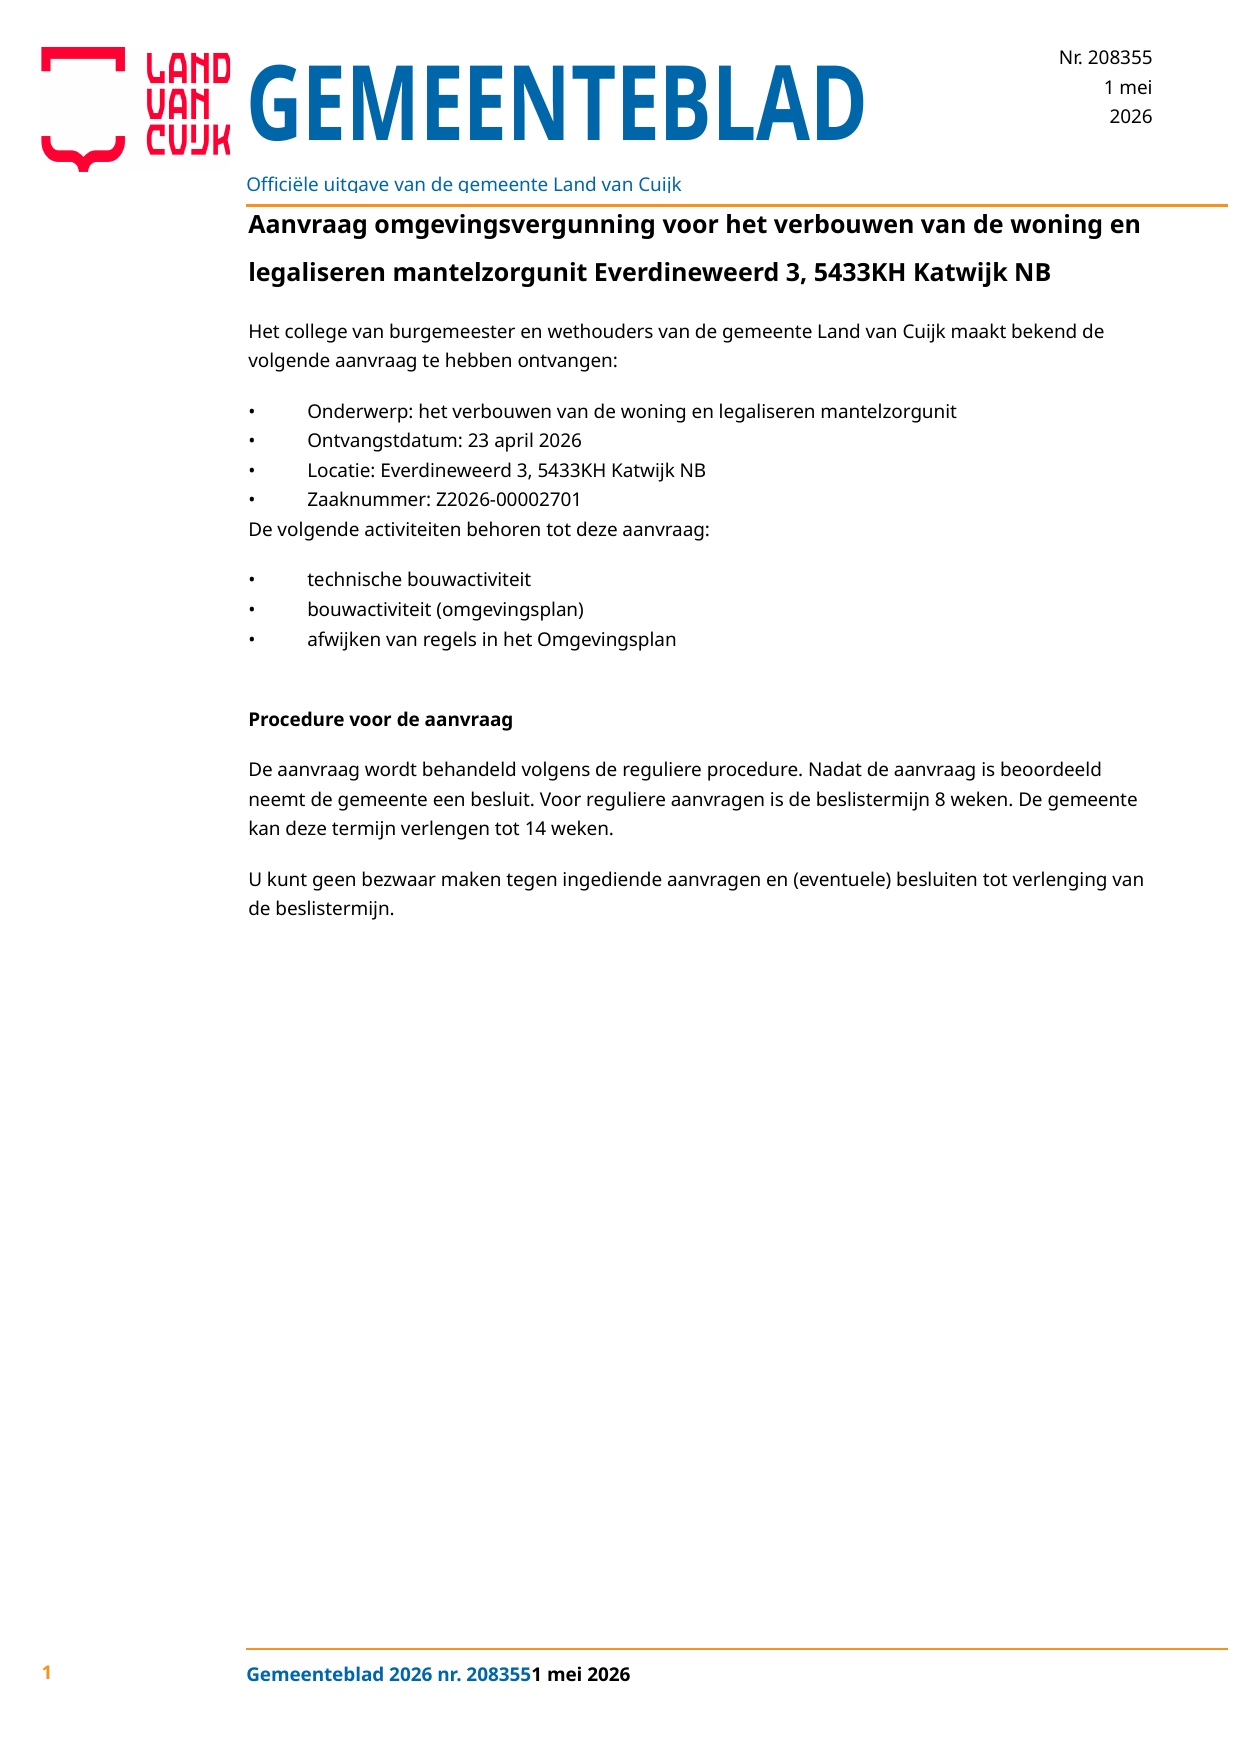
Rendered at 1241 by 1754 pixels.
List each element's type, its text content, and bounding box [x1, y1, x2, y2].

text Procedure voor de aanvraag [248, 706, 1152, 732]
list Onderwerp: het verbouwen van de woning en legaliseren mantelzorgunit [248, 398, 1152, 424]
list Ontvangstdatum: 23 april 2026 [248, 427, 1152, 453]
text De aanvraag wordt behandeld volgens de reguliere procedure. Nadat de aanvraag is beoordeeld neemt de gemeente een besluit. Voor reguliere aanvragen is de beslistermijn 8 weken. De gemeente kan deze termijn verlengen tot 14 weken. [248, 756, 1152, 841]
list Locatie: Everdineweerd 3, 5433KH Katwijk NB [248, 457, 1152, 483]
list afwijken van regels in het Omgevingsplan [248, 626, 1152, 652]
list bouwactiviteit (omgevingsplan) [248, 596, 1152, 622]
text U kunt geen bezwaar maken tegen ingediende aanvragen en (eventuele) besluiten tot verlenging van de beslistermijn. [248, 866, 1152, 921]
text Het college van burgemeester en wethouders van de gemeente Land van Cuijk maakt bekend de volgende aanvraag te hebben ontvangen: [248, 318, 1152, 373]
text Aanvraag omgevingsvergunning voor het verbouwen van de woning en legaliseren mantelzorgunit Everdineweerd 3, 5433KH Katwijk NB [248, 207, 1152, 288]
list Zaaknummer: Z2026-00002701 [248, 487, 1152, 512]
picture [41, 47, 231, 172]
list technische bouwactiviteit [248, 567, 1152, 592]
text De volgende activiteiten behoren tot deze aanvraag: [248, 516, 1152, 542]
